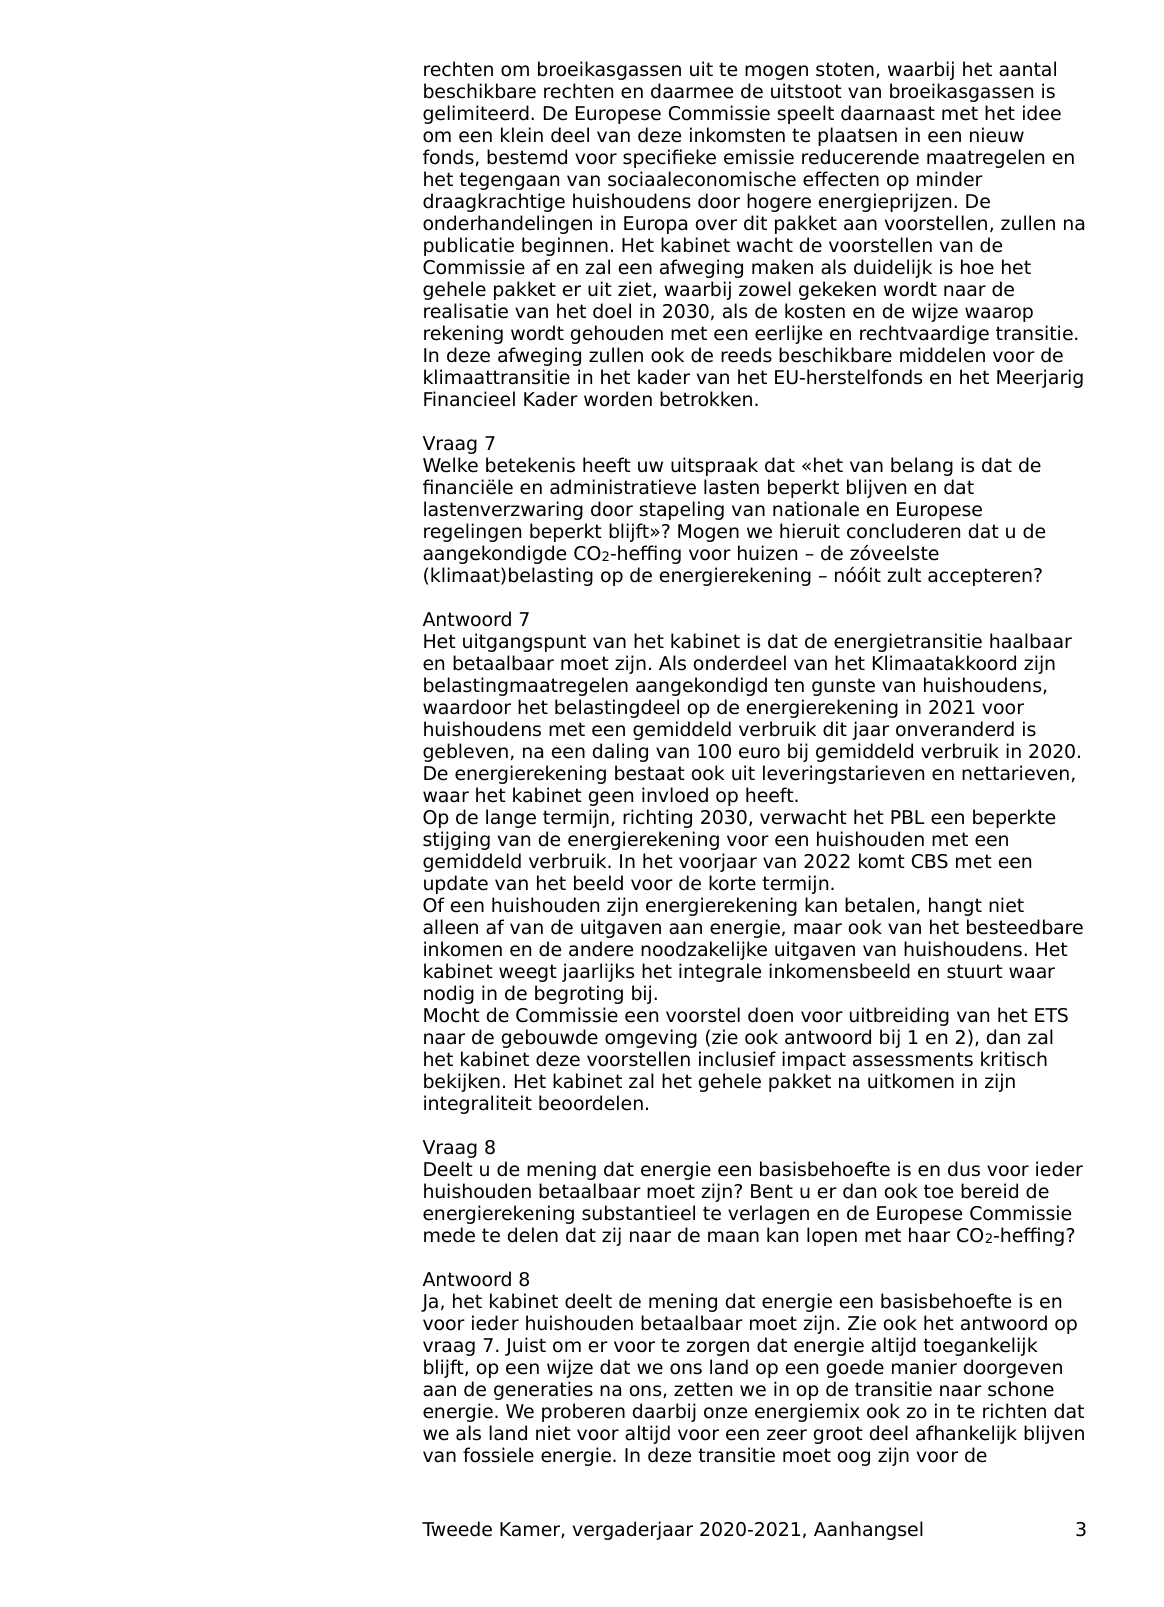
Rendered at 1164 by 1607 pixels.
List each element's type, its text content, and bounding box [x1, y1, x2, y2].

text Antwoord 7 [422, 609, 1087, 631]
text Ja, het kabinet deelt de mening dat energie een basisbehoefte is en voor ieder huishouden betaalbaar moet zijn. Zie ook het antwoord op vraag 7. Juist om er voor te zorgen dat energie altijd toegankelijk blijft, op een wijze dat we ons land op een goede manier doorgeven aan de generaties na ons, zetten we in op de transitie naar schone energie. We proberen daarbij onze energiemix ook zo in te richten dat we als land niet voor altijd voor een zeer groot deel afhankelijk blijven van fossiele energie. In deze transitie moet oog zijn voor de [422, 1291, 1087, 1467]
text Welke betekenis heeft uw uitspraak dat «het van belang is dat de financiële en administratieve lasten beperkt blijven en dat lastenverzwaring door stapeling van nationale en Europese regelingen beperkt blijft»? Mogen we hieruit concluderen dat u de aangekondigde CO2-heffing voor huizen – de zóveelste (klimaat)belasting op de energierekening – nóóit zult accepteren? [422, 455, 1087, 587]
text Mocht de Commissie een voorstel doen voor uitbreiding van het ETS naar de gebouwde omgeving (zie ook antwoord bij 1 en 2), dan zal het kabinet deze voorstellen inclusief impact assessments kritisch bekijken. Het kabinet zal het gehele pakket na uitkomen in zijn integraliteit beoordelen. [422, 1004, 1087, 1114]
text Op de lange termijn, richting 2030, verwacht het PBL een beperkte stijging van de energierekening voor een huishouden met een gemiddeld verbruik. In het voorjaar van 2022 komt CBS met een update van het beeld voor de korte termijn. [422, 807, 1087, 895]
text Antwoord 8 [422, 1269, 1087, 1291]
text Of een huishouden zijn energierekening kan betalen, hangt niet alleen af van de uitgaven aan energie, maar ook van het besteedbare inkomen en de andere noodzakelijke uitgaven van huishoudens. Het kabinet weegt jaarlijks het integrale inkomensbeeld en stuurt waar nodig in de begroting bij. [422, 895, 1087, 1004]
text rechten om broeikasgassen uit te mogen stoten, waarbij het aantal beschikbare rechten en daarmee de uitstoot van broeikasgassen is gelimiteerd. De Europese Commissie speelt daarnaast met het idee om een klein deel van deze inkomsten te plaatsen in een nieuw fonds, bestemd voor specifieke emissie reducerende maatregelen en het tegengaan van sociaaleconomische effecten op minder draagkrachtige huishoudens door hogere energieprijzen. De onderhandelingen in Europa over dit pakket aan voorstellen, zullen na publicatie beginnen. Het kabinet wacht de voorstellen van de Commissie af en zal een afweging maken als duidelijk is hoe het gehele pakket er uit ziet, waarbij zowel gekeken wordt naar de realisatie van het doel in 2030, als de kosten en de wijze waarop rekening wordt gehouden met een eerlijke en rechtvaardige transitie. In deze afweging zullen ook de reeds beschikbare middelen voor de klimaattransitie in het kader van het EU-herstelfonds en het Meerjarig Financieel Kader worden betrokken. [422, 59, 1087, 411]
text Het uitgangspunt van het kabinet is dat de energietransitie haalbaar en betaalbaar moet zijn. Als onderdeel van het Klimaatakkoord zijn belastingmaatregelen aangekondigd ten gunste van huishoudens, waardoor het belastingdeel op de energierekening in 2021 voor huishoudens met een gemiddeld verbruik dit jaar onveranderd is gebleven, na een daling van 100 euro bij gemiddeld verbruik in 2020. De energierekening bestaat ook uit leveringstarieven en nettarieven, waar het kabinet geen invloed op heeft. [422, 631, 1087, 807]
text Vraag 7 [422, 433, 1087, 455]
text Vraag 8 [422, 1137, 1087, 1159]
text Deelt u de mening dat energie een basisbehoefte is en dus voor ieder huishouden betaalbaar moet zijn? Bent u er dan ook toe bereid de energierekening substantieel te verlagen en de Europese Commissie mede te delen dat zij naar de maan kan lopen met haar CO2-heffing? [422, 1159, 1087, 1247]
